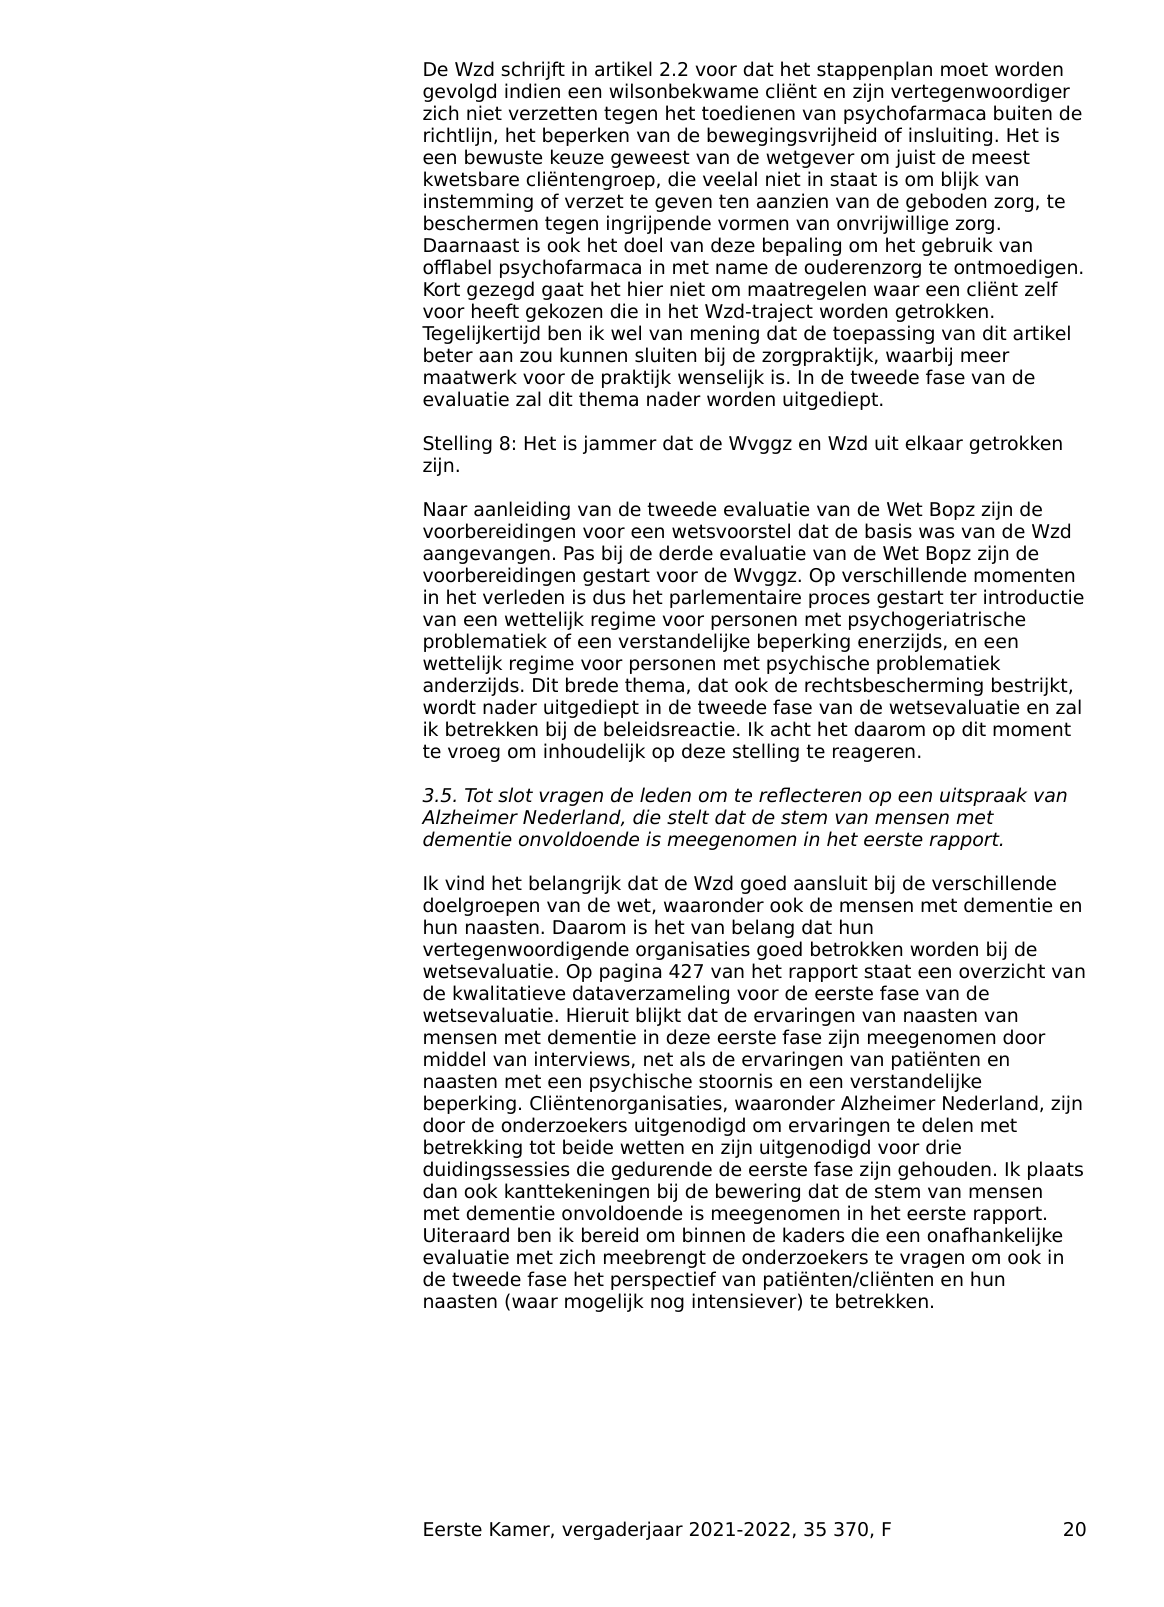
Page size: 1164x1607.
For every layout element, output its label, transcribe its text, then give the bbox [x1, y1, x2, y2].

text Naar aanleiding van de tweede evaluatie van de Wet Bopz zijn de voorbereidingen voor een wetsvoorstel dat de basis was van de Wzd aangevangen. Pas bij de derde evaluatie van de Wet Bopz zijn de voorbereidingen gestart voor de Wvggz. Op verschillende momenten in het verleden is dus het parlementaire proces gestart ter introductie van een wettelijk regime voor personen met psychogeriatrische problematiek of een verstandelijke beperking enerzijds, en een wettelijk regime voor personen met psychische problematiek anderzijds. Dit brede thema, dat ook de rechtsbescherming bestrijkt, wordt nader uitgediept in de tweede fase van de wetsevaluatie en zal ik betrekken bij de beleidsreactie. Ik acht het daarom op dit moment te vroeg om inhoudelijk op deze stelling te reageren. [422, 499, 1087, 763]
text 3.5. Tot slot vragen de leden om te reflecteren op een uitspraak van Alzheimer Nederland, die stelt dat de stem van mensen met dementie onvoldoende is meegenomen in het eerste rapport. [422, 785, 1087, 851]
text De Wzd schrijft in artikel 2.2 voor dat het stappenplan moet worden gevolgd indien een wilsonbekwame cliënt en zijn vertegenwoordiger zich niet verzetten tegen het toedienen van psychofarmaca buiten de richtlijn, het beperken van de bewegingsvrijheid of insluiting. Het is een bewuste keuze geweest van de wetgever om juist de meest kwetsbare cliëntengroep, die veelal niet in staat is om blijk van instemming of verzet te geven ten aanzien van de geboden zorg, te beschermen tegen ingrijpende vormen van onvrijwillige zorg. Daarnaast is ook het doel van deze bepaling om het gebruik van offlabel psychofarmaca in met name de ouderenzorg te ontmoedigen. Kort gezegd gaat het hier niet om maatregelen waar een cliënt zelf voor heeft gekozen die in het Wzd-traject worden getrokken. Tegelijkertijd ben ik wel van mening dat de toepassing van dit artikel beter aan zou kunnen sluiten bij de zorgpraktijk, waarbij meer maatwerk voor de praktijk wenselijk is. In de tweede fase van de evaluatie zal dit thema nader worden uitgediept. [422, 59, 1087, 411]
text Stelling 8: Het is jammer dat de Wvggz en Wzd uit elkaar getrokken zijn. [422, 433, 1087, 477]
text Ik vind het belangrijk dat de Wzd goed aansluit bij de verschillende doelgroepen van de wet, waaronder ook de mensen met dementie en hun naasten. Daarom is het van belang dat hun vertegenwoordigende organisaties goed betrokken worden bij de wetsevaluatie. Op pagina 427 van het rapport staat een overzicht van de kwalitatieve dataverzameling voor de eerste fase van de wetsevaluatie. Hieruit blijkt dat de ervaringen van naasten van mensen met dementie in deze eerste fase zijn meegenomen door middel van interviews, net als de ervaringen van patiënten en naasten met een psychische stoornis en een verstandelijke beperking. Cliëntenorganisaties, waaronder Alzheimer Nederland, zijn door de onderzoekers uitgenodigd om ervaringen te delen met betrekking tot beide wetten en zijn uitgenodigd voor drie duidingssessies die gedurende de eerste fase zijn gehouden. Ik plaats dan ook kanttekeningen bij de bewering dat de stem van mensen met dementie onvoldoende is meegenomen in het eerste rapport. Uiteraard ben ik bereid om binnen de kaders die een onafhankelijke evaluatie met zich meebrengt de onderzoekers te vragen om ook in de tweede fase het perspectief van patiënten/cliënten en hun naasten (waar mogelijk nog intensiever) te betrekken. [422, 873, 1087, 1313]
